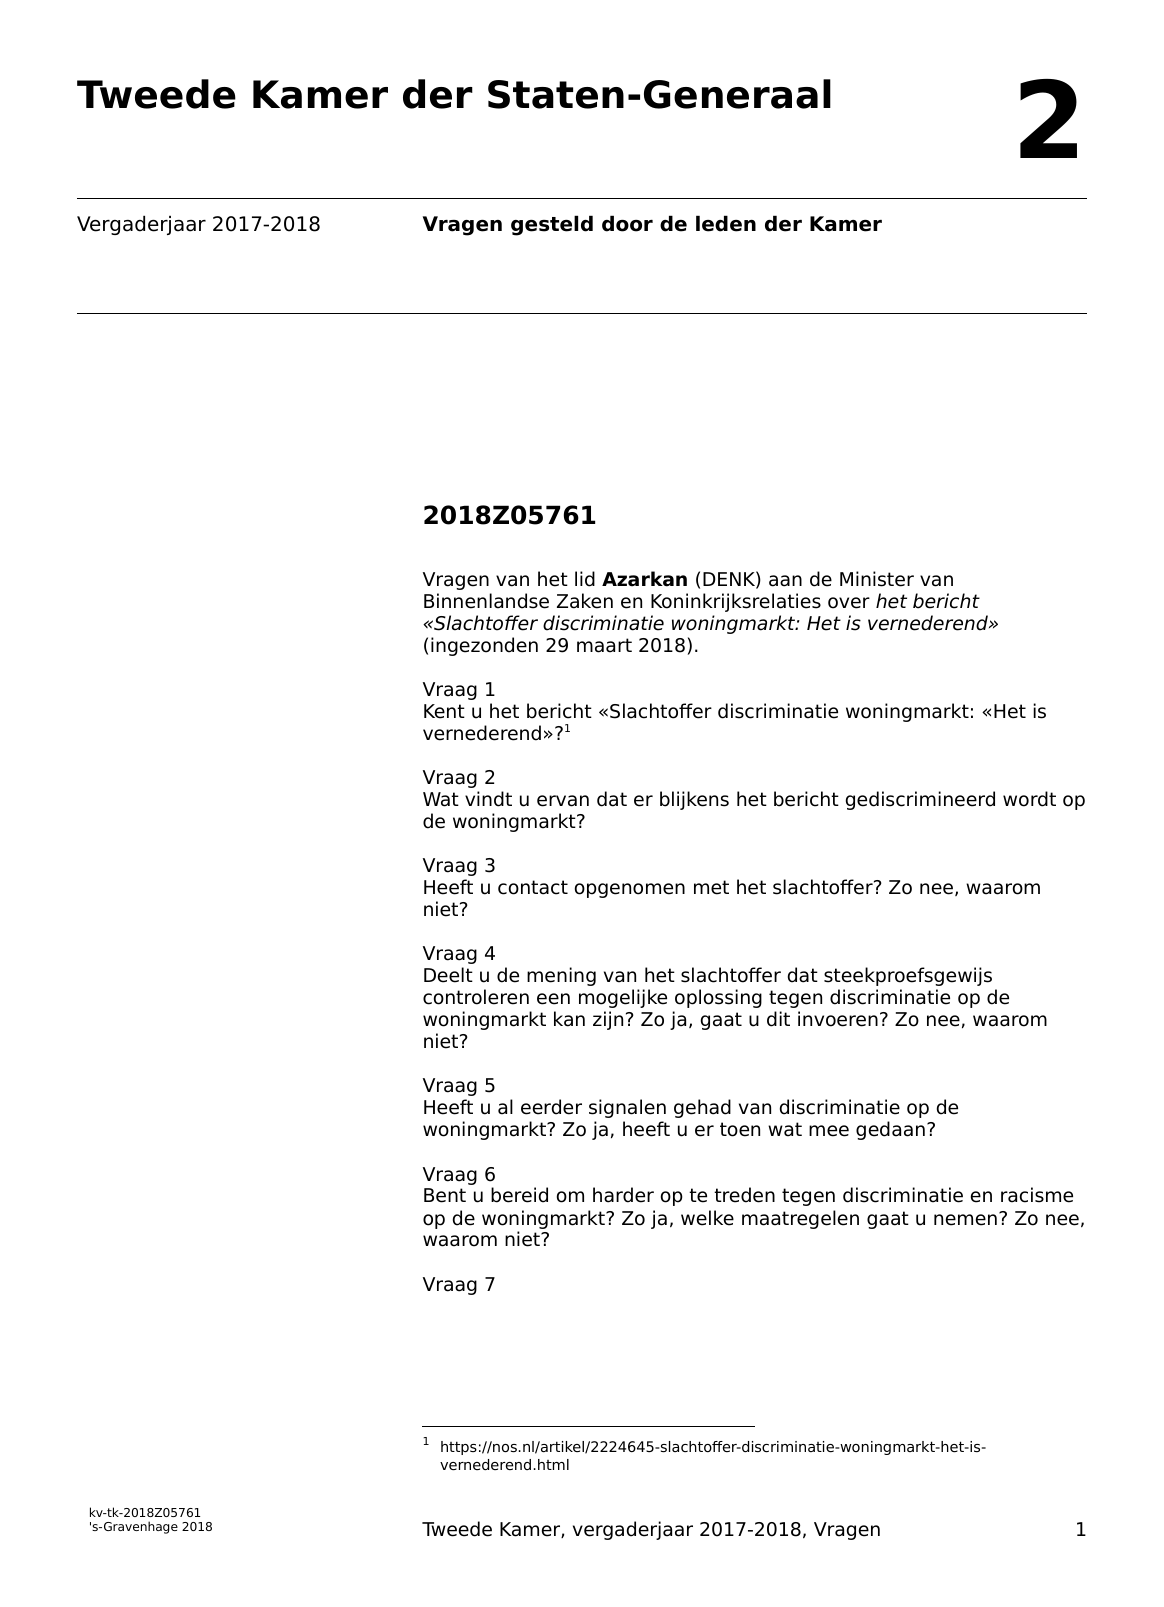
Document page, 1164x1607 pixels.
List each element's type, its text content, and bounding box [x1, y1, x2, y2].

table_cell Vragen gesteld door de leden der Kamer [422, 199, 1087, 313]
text 's-Gravenhage 2018 [88, 1520, 323, 1534]
table_cell Vergaderjaar 2017-2018 [77, 199, 422, 313]
text Vraag 4 [422, 943, 1087, 965]
text https://nos.nl/artikel/2224645-slachtoffer-discriminatie-woningmarkt-het-is-vernederend.html [422, 1435, 1087, 1474]
text Vraag 6 [422, 1163, 1087, 1185]
text Kent u het bericht «Slachtoffer discriminatie woningmarkt: «Het is vernederend»? [422, 701, 1087, 745]
text Bent u bereid om harder op te treden tegen discriminatie en racisme op de woningmarkt? Zo ja, welke maatregelen gaat u nemen? Zo nee, waarom niet? [422, 1185, 1087, 1251]
table_header 2 [886, 59, 1087, 198]
table_header Tweede Kamer der Staten-Generaal [77, 59, 886, 198]
text Vraag 1 [422, 679, 1087, 701]
text Vraag 7 [422, 1273, 1087, 1296]
text Deelt u de mening van het slachtoffer dat steekproefsgewijs controleren een mogelijke oplossing tegen discriminatie op de woningmarkt kan zijn? Zo ja, gaat u dit invoeren? Zo nee, waarom niet? [422, 965, 1087, 1053]
text Wat vindt u ervan dat er blijkens het bericht gediscrimineerd wordt op de woningmarkt? [422, 789, 1087, 833]
text Vraag 5 [422, 1075, 1087, 1097]
text Heeft u al eerder signalen gehad van discriminatie op de woningmarkt? Zo ja, heeft u er toen wat mee gedaan? [422, 1097, 1087, 1141]
text Vraag 2 [422, 767, 1087, 789]
text 2018Z05761 [422, 501, 1087, 531]
text Heeft u contact opgenomen met het slachtoffer? Zo nee, waarom niet? [422, 877, 1087, 921]
text kv-tk-2018Z05761 [88, 1506, 323, 1520]
text Vragen van het lid Azarkan (DENK) aan de Minister van Binnenlandse Zaken en Koninkrijksrelaties over het bericht «Slachtoffer discriminatie woningmarkt: Het is vernederend» (ingezonden 29 maart 2018). [422, 569, 1087, 657]
text Vraag 3 [422, 855, 1087, 877]
